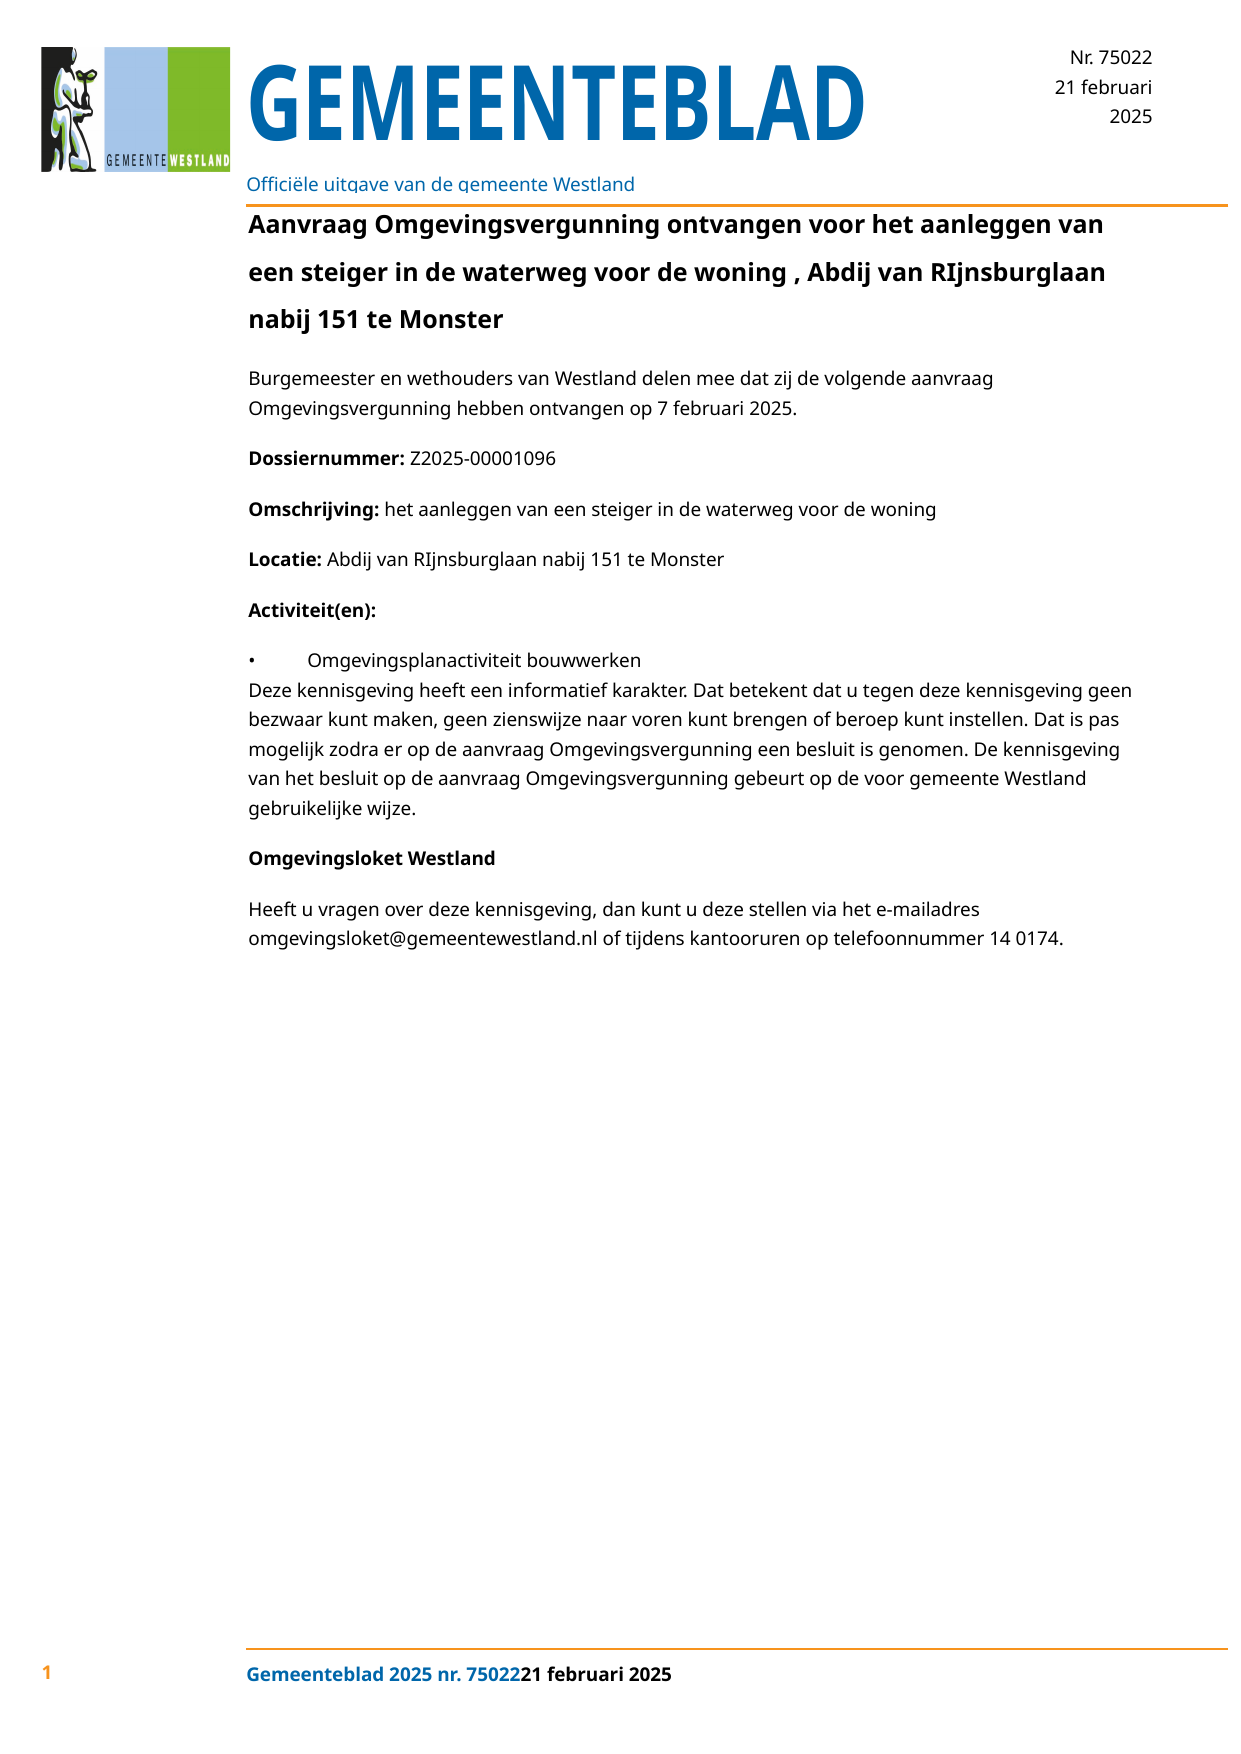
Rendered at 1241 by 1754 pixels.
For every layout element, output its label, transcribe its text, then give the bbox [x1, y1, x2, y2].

text Omschrijving: het aanleggen van een steiger in de waterweg voor de woning [248, 496, 1152, 522]
text Dossiernummer: Z2025-00001096 [248, 446, 1152, 471]
list Omgevingsplanactiviteit bouwwerken [248, 647, 1152, 673]
text Heeft u vragen over deze kennisgeving, dan kunt u deze stellen via het e-mailadres omgevingsloket@gemeentewestland.nl of tijdens kantooruren op telefoonnummer 14 0174. [248, 896, 1152, 951]
text Burgemeester en wethouders van Westland delen mee dat zij de volgende aanvraag Omgevingsvergunning hebben ontvangen op 7 februari 2025. [248, 366, 1152, 421]
picture [41, 47, 231, 172]
text Omgevingsloket Westland [248, 846, 1152, 871]
text Deze kennisgeving heeft een informatief karakter. Dat betekent dat u tegen deze kennisgeving geen bezwaar kunt maken, geen zienswijze naar voren kunt brengen of beroep kunt instellen. Dat is pas mogelijk zodra er op de aanvraag Omgevingsvergunning een besluit is genomen. De kennisgeving van het besluit op de aanvraag Omgevingsvergunning gebeurt op de voor gemeente Westland gebruikelijke wijze. [248, 677, 1152, 821]
text Locatie: Abdij van RIjnsburglaan nabij 151 te Monster [248, 546, 1152, 572]
text Activiteit(en): [248, 597, 1152, 622]
text Aanvraag Omgevingsvergunning ontvangen voor het aanleggen van een steiger in de waterweg voor de woning , Abdij van RIjnsburglaan nabij 151 te Monster [248, 207, 1152, 336]
